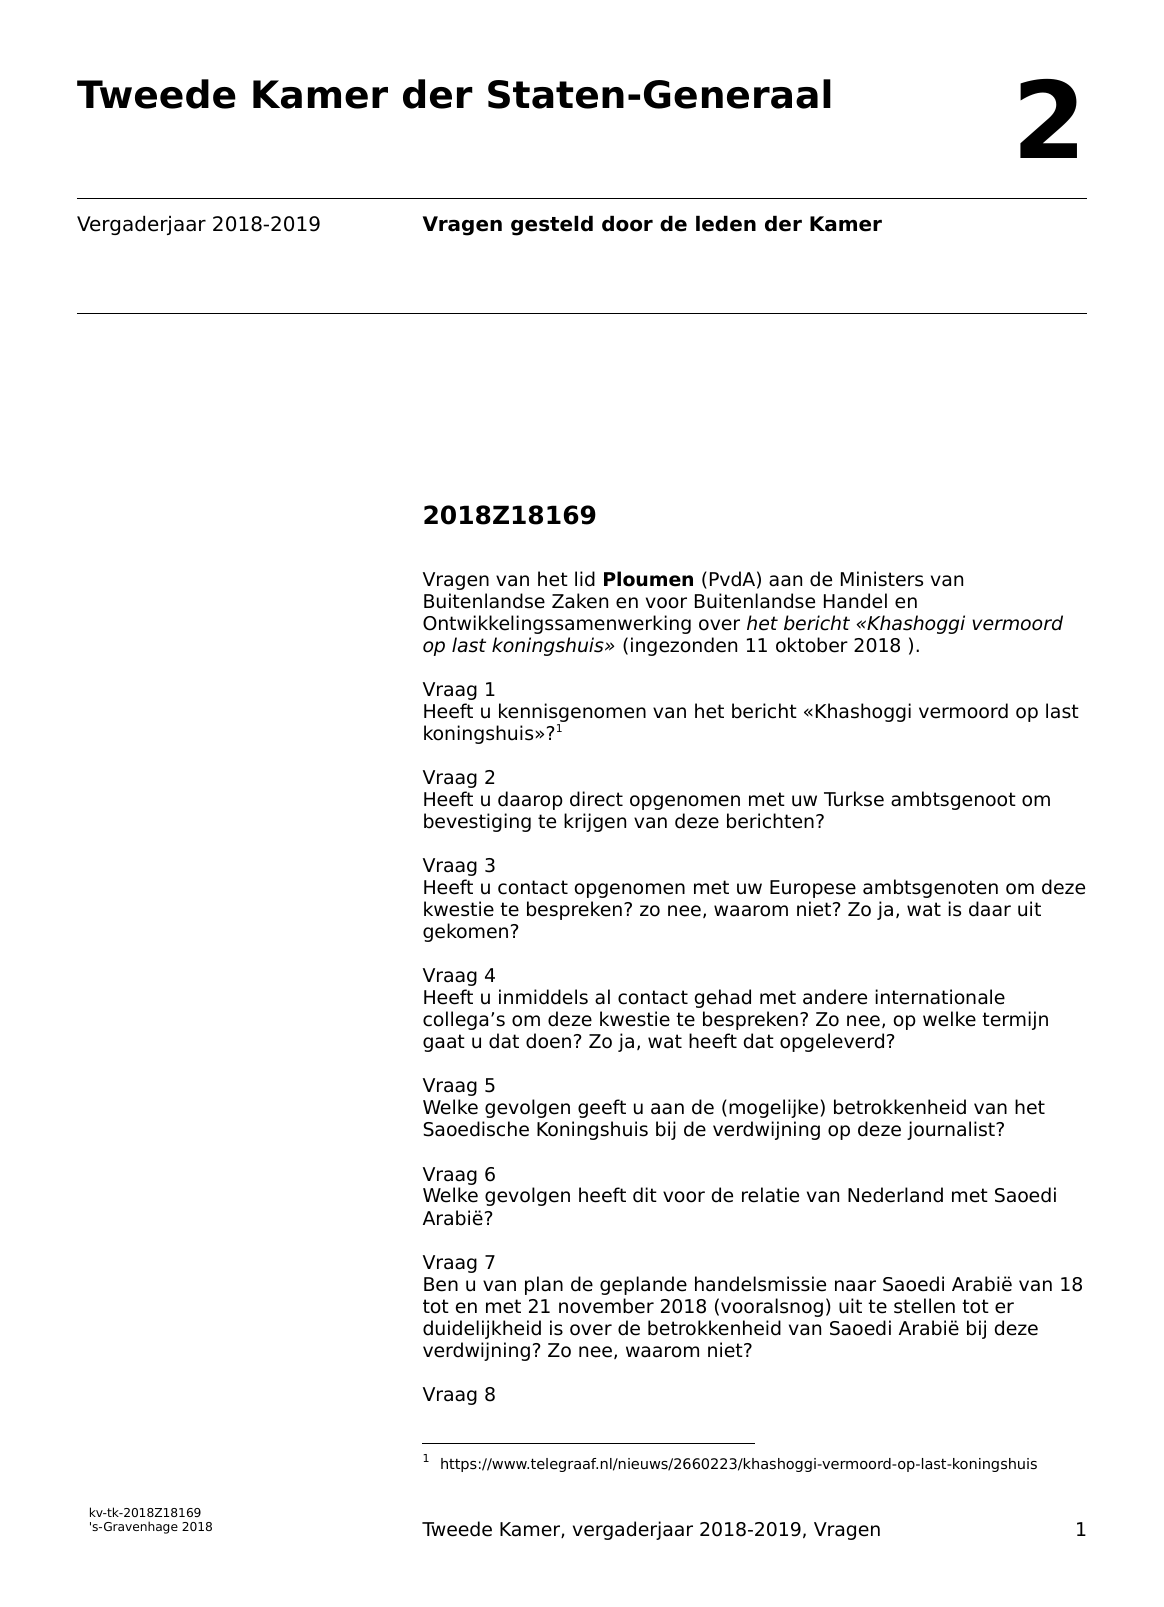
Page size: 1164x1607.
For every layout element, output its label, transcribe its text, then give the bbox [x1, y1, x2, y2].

text Vraag 2 [422, 767, 1087, 789]
text Vraag 6 [422, 1163, 1087, 1185]
text Heeft u kennisgenomen van het bericht «Khashoggi vermoord op last koningshuis»? [422, 701, 1087, 745]
text Vraag 3 [422, 855, 1087, 877]
text Welke gevolgen heeft dit voor de relatie van Nederland met Saoedi Arabië? [422, 1185, 1087, 1229]
text Vraag 4 [422, 965, 1087, 987]
text 2018Z18169 [422, 501, 1087, 531]
table_header 2 [886, 59, 1087, 198]
text Vraag 1 [422, 679, 1087, 701]
text Heeft u contact opgenomen met uw Europese ambtsgenoten om deze kwestie te bespreken? zo nee, waarom niet? Zo ja, wat is daar uit gekomen? [422, 877, 1087, 943]
text https://www.telegraaf.nl/nieuws/2660223/khashoggi-vermoord-op-last-koningshuis [422, 1452, 1087, 1474]
text 's-Gravenhage 2018 [88, 1520, 323, 1534]
text Heeft u inmiddels al contact gehad met andere internationale collega’s om deze kwestie te bespreken? Zo nee, op welke termijn gaat u dat doen? Zo ja, wat heeft dat opgeleverd? [422, 987, 1087, 1053]
text Welke gevolgen geeft u aan de (mogelijke) betrokkenheid van het Saoedische Koningshuis bij de verdwijning op deze journalist? [422, 1097, 1087, 1141]
table_cell Vragen gesteld door de leden der Kamer [422, 199, 1087, 313]
text Ben u van plan de geplande handelsmissie naar Saoedi Arabië van 18 tot en met 21 november 2018 (vooralsnog) uit te stellen tot er duidelijkheid is over de betrokkenheid van Saoedi Arabië bij deze verdwijning? Zo nee, waarom niet? [422, 1273, 1087, 1361]
text Vragen van het lid Ploumen (PvdA) aan de Ministers van Buitenlandse Zaken en voor Buitenlandse Handel en Ontwikkelingssamenwerking over het bericht «Khashoggi vermoord op last koningshuis» (ingezonden 11 oktober 2018 ). [422, 569, 1087, 657]
text Vraag 8 [422, 1384, 1087, 1406]
table_cell Vergaderjaar 2018-2019 [77, 199, 422, 313]
text Vraag 7 [422, 1252, 1087, 1273]
table_header Tweede Kamer der Staten-Generaal [77, 59, 886, 198]
text Heeft u daarop direct opgenomen met uw Turkse ambtsgenoot om bevestiging te krijgen van deze berichten? [422, 789, 1087, 833]
text Vraag 5 [422, 1075, 1087, 1097]
text kv-tk-2018Z18169 [88, 1506, 323, 1520]
